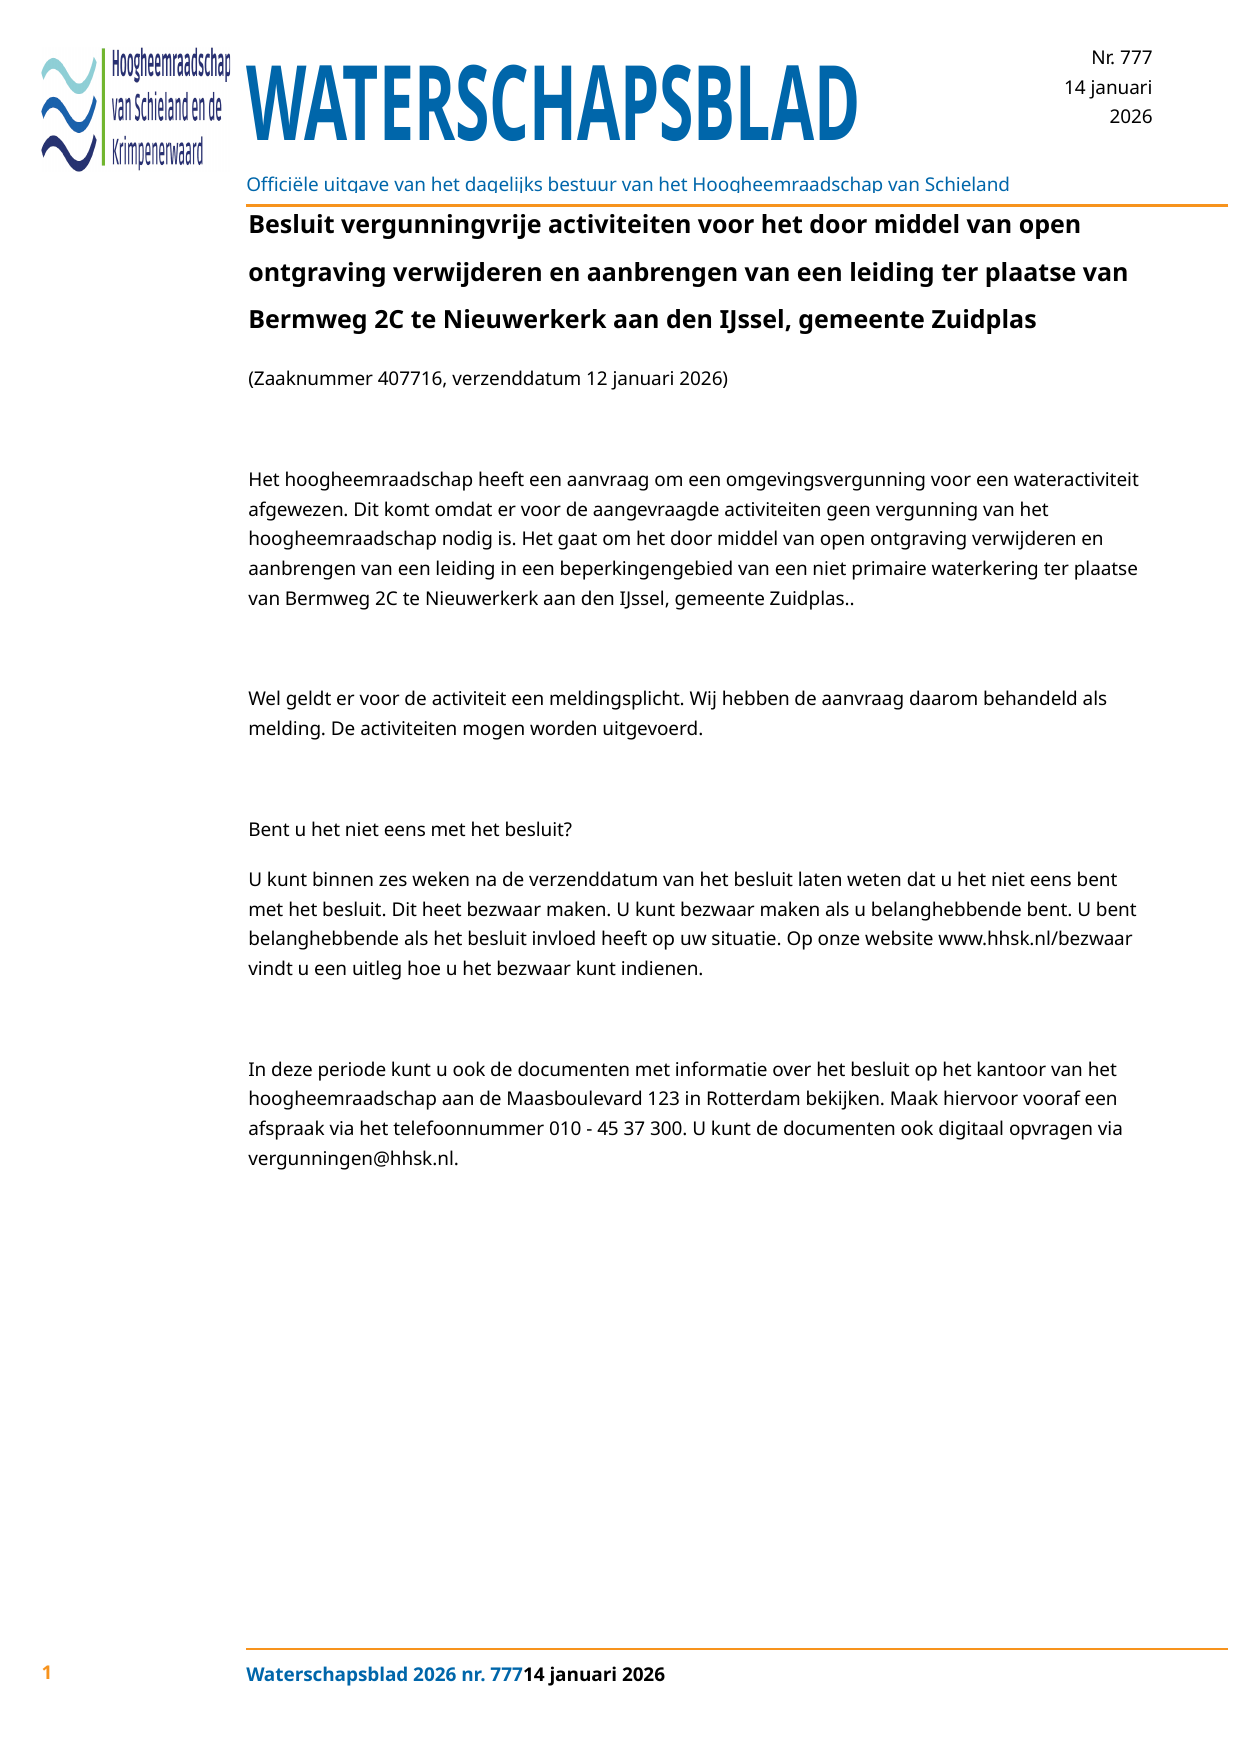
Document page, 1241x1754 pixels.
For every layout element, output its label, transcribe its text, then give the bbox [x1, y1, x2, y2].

text U kunt binnen zes weken na de verzenddatum van het besluit laten weten dat u het niet eens bent met het besluit. Dit heet bezwaar maken. U kunt bezwaar maken als u belanghebbende bent. U bent belanghebbende als het besluit invloed heeft op uw situatie. Op onze website www.hhsk.nl/bezwaar vindt u een uitleg hoe u het bezwaar kunt indienen. [248, 866, 1152, 981]
text Wel geldt er voor de activiteit een meldingsplicht. Wij hebben de aanvraag daarom behandeld als melding. De activiteiten mogen worden uitgevoerd. [248, 686, 1152, 741]
picture [41, 47, 231, 172]
text Bent u het niet eens met het besluit? [248, 816, 1152, 842]
text Besluit vergunningvrije activiteiten voor het door middel van open ontgraving verwijderen en aanbrengen van een leiding ter plaatse van Bermweg 2C te Nieuwerkerk aan den IJssel, gemeente Zuidplas [248, 207, 1152, 336]
text Het hoogheemraadschap heeft een aanvraag om een omgevingsvergunning voor een wateractiviteit afgewezen. Dit komt omdat er voor de aangevraagde activiteiten geen vergunning van het hoogheemraadschap nodig is. Het gaat om het door middel van open ontgraving verwijderen en aanbrengen van een leiding in een beperkingengebied van een niet primaire waterkering ter plaatse van Bermweg 2C te Nieuwerkerk aan den IJssel, gemeente Zuidplas.. [248, 466, 1152, 610]
text (Zaaknummer 407716, verzenddatum 12 januari 2026) [248, 366, 1152, 391]
text In deze periode kunt u ook de documenten met informatie over het besluit op het kantoor van het hoogheemraadschap aan de Maasboulevard 123 in Rotterdam bekijken. Maak hiervoor vooraf een afspraak via het telefoonnummer 010 - 45 37 300. U kunt de documenten ook digitaal opvragen via vergunningen@hhsk.nl. [248, 1056, 1152, 1170]
